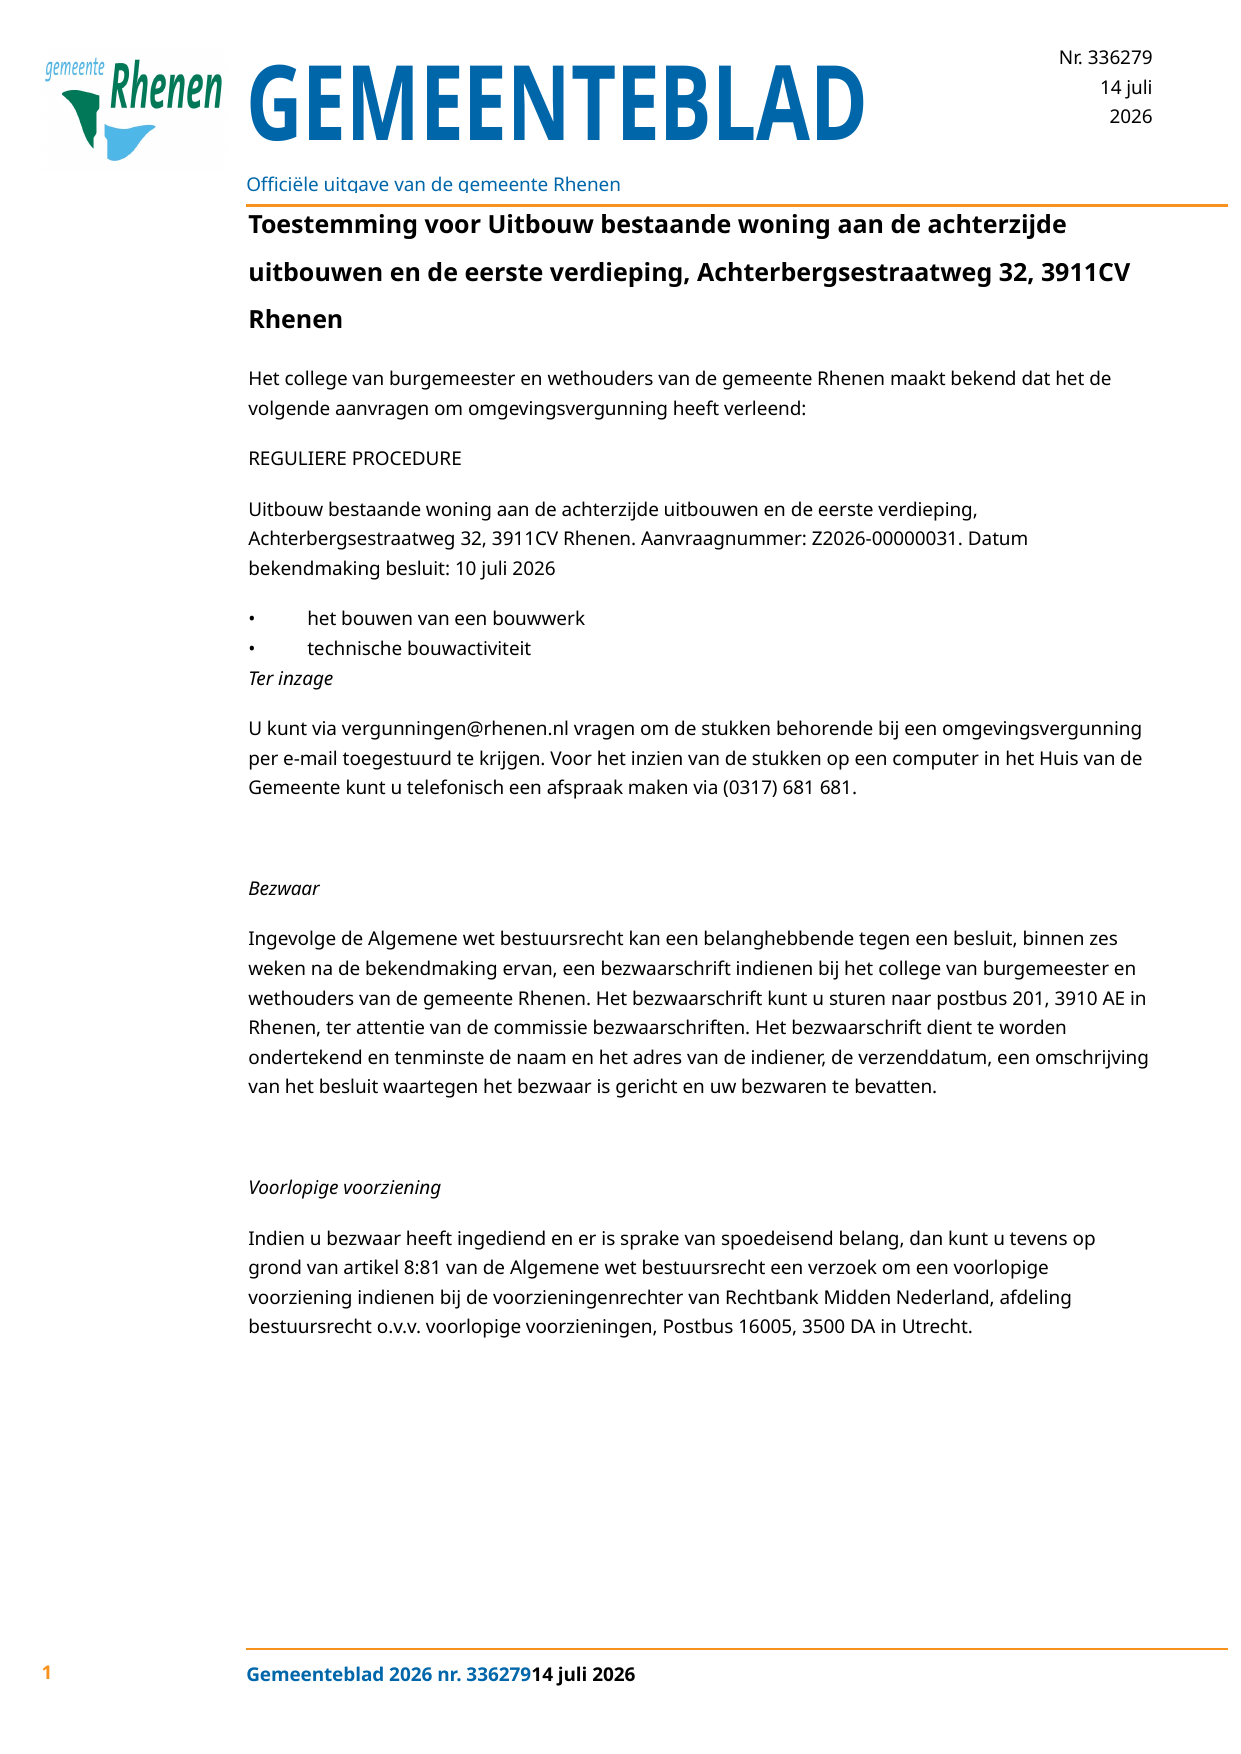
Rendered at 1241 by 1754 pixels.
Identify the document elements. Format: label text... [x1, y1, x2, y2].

text Toestemming voor Uitbouw bestaande woning aan de achterzijde uitbouwen en de eerste verdieping, Achterbergsestraatweg 32, 3911CV Rhenen [248, 207, 1152, 336]
list technische bouwactiviteit [248, 635, 1152, 661]
text Ingevolge de Algemene wet bestuursrecht kan een belanghebbende tegen een besluit, binnen zes weken na de bekendmaking ervan, een bezwaarschrift indienen bij het college van burgemeester en wethouders van de gemeente Rhenen. Het bezwaarschrift kunt u sturen naar postbus 201, 3910 AE in Rhenen, ter attentie van de commissie bezwaarschriften. Het bezwaarschrift dient te worden ondertekend en tenminste de naam en het adres van de indiener, de verzenddatum, een omschrijving van het besluit waartegen het bezwaar is gericht en uw bezwaren te bevatten. [248, 926, 1152, 1099]
text Uitbouw bestaande woning aan de achterzijde uitbouwen en de eerste verdieping, Achterbergsestraatweg 32, 3911CV Rhenen. Aanvraagnummer: Z2026-00000031. Datum bekendmaking besluit: 10 juli 2026 [248, 496, 1152, 581]
text Voorlopige voorziening [248, 1174, 1152, 1200]
text Ter inzage [248, 665, 1152, 690]
text Indien u bezwaar heeft ingediend en er is sprake van spoedeisend belang, dan kunt u tevens op grond van artikel 8:81 van de Algemene wet bestuursrecht een verzoek om een voorlopige voorziening indienen bij de voorzieningenrechter van Rechtbank Midden Nederland, afdeling bestuursrecht o.v.v. voorlopige voorzieningen, Postbus 16005, 3500 DA in Utrecht. [248, 1225, 1152, 1339]
text Bezwaar [248, 875, 1152, 901]
text U kunt via vergunningen@rhenen.nl vragen om de stukken behorende bij een omgevingsvergunning per e-mail toegestuurd te krijgen. Voor het inzien van de stukken op een computer in het Huis van de Gemeente kunt u telefonisch een afspraak maken via (0317) 681 681. [248, 715, 1152, 800]
text Het college van burgemeester en wethouders van de gemeente Rhenen maakt bekend dat het de volgende aanvragen om omgevingsvergunning heeft verleend: [248, 366, 1152, 421]
list het bouwen van een bouwwerk [248, 606, 1152, 631]
text REGULIERE PROCEDURE [248, 446, 1152, 471]
picture [41, 47, 231, 172]
